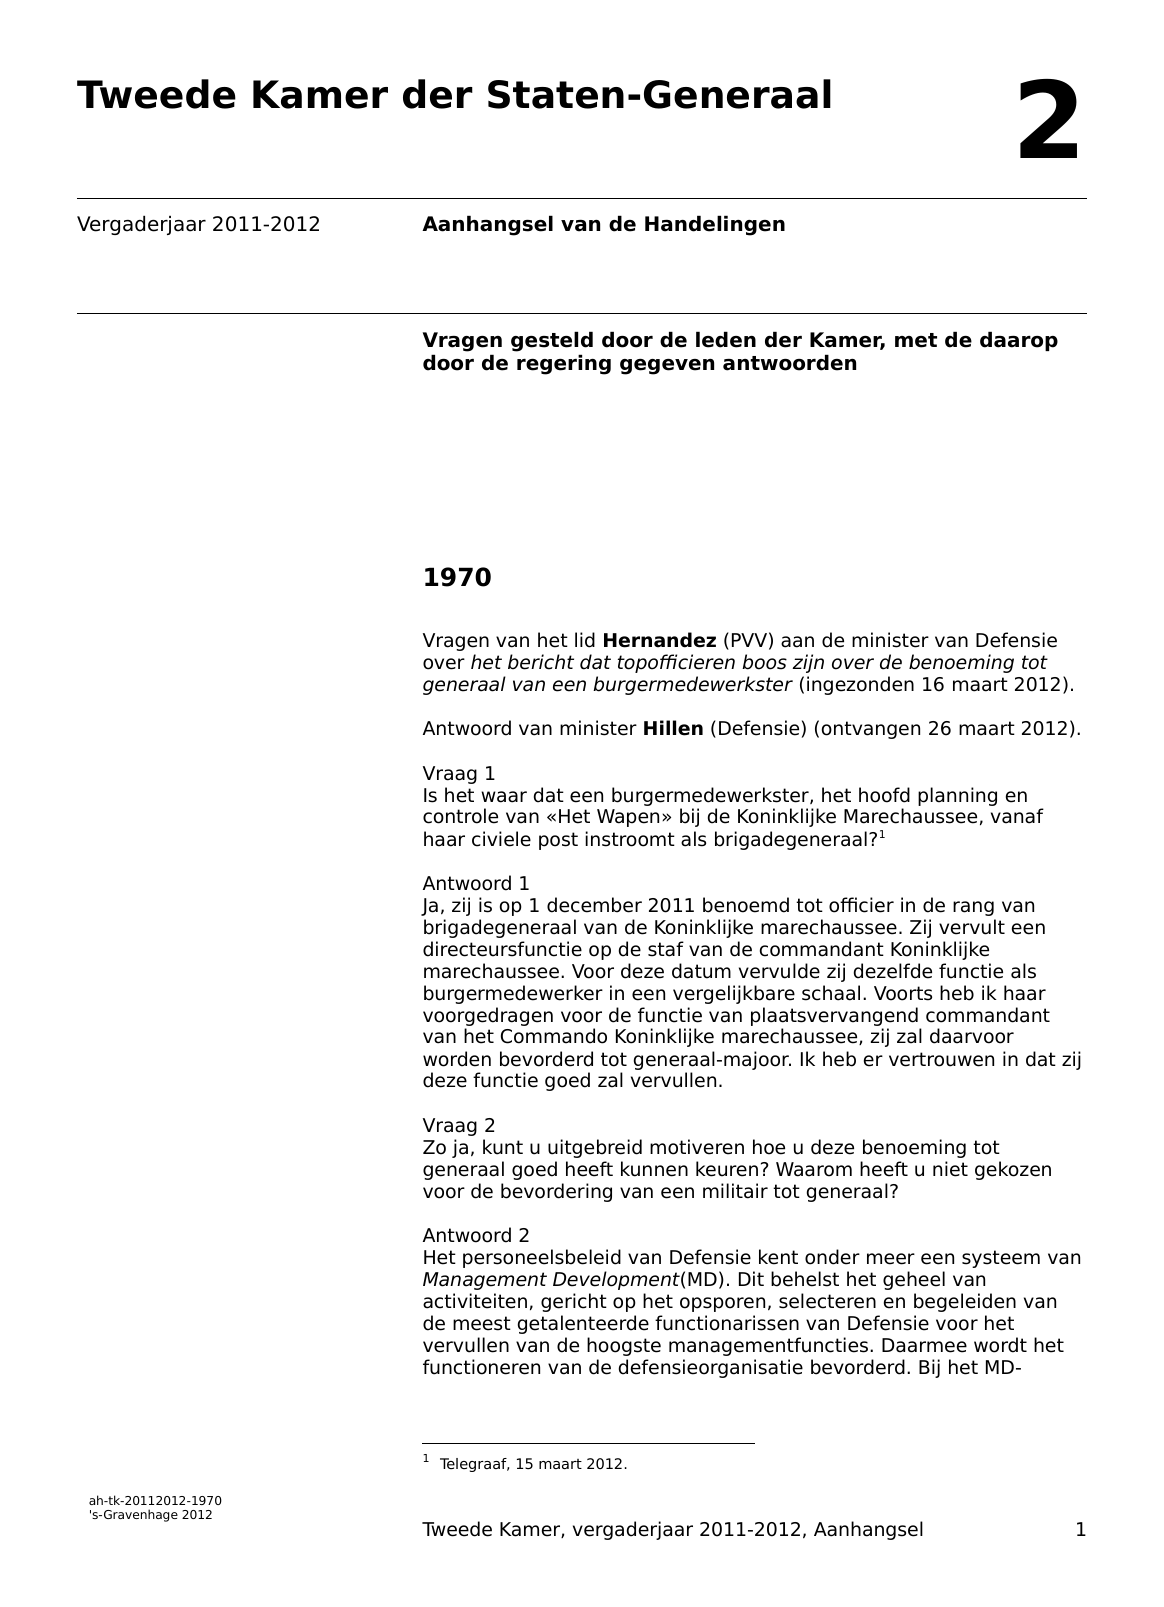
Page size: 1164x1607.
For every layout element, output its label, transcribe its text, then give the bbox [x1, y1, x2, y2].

table_cell [77, 314, 422, 375]
text Vragen van het lid Hernandez (PVV) aan de minister van Defensie over het bericht dat topofficieren boos zijn over de benoeming tot generaal van een burgermedewerkster (ingezonden 16 maart 2012). [422, 630, 1087, 696]
text Vraag 2 [422, 1114, 1087, 1137]
table_cell Vragen gesteld door de leden der Kamer, met de daarop door de regering gegeven antwoorden [422, 314, 1087, 375]
text ah-tk-20112012-1970 [88, 1494, 323, 1508]
text Vraag 1 [422, 762, 1087, 784]
text Telegraaf, 15 maart 2012. [422, 1452, 1087, 1474]
text 1970 [422, 563, 1087, 592]
text 's-Gravenhage 2012 [88, 1508, 323, 1522]
text Antwoord van minister Hillen (Defensie) (ontvangen 26 maart 2012). [422, 718, 1087, 740]
table_cell Vergaderjaar 2011-2012 [77, 199, 422, 313]
table_cell Aanhangsel van de Handelingen [422, 199, 1087, 313]
text Zo ja, kunt u uitgebreid motiveren hoe u deze benoeming tot generaal goed heeft kunnen keuren? Waarom heeft u niet gekozen voor de bevordering van een militair tot generaal? [422, 1137, 1087, 1202]
text Antwoord 1 [422, 873, 1087, 894]
table_header Tweede Kamer der Staten-Generaal [77, 59, 886, 198]
table_header 2 [886, 59, 1087, 198]
text Het personeelsbeleid van Defensie kent onder meer een systeem van Management Development(MD). Dit behelst het geheel van activiteiten, gericht op het opsporen, selecteren en begeleiden van de meest getalenteerde functionarissen van Defensie voor het vervullen van de hoogste managementfuncties. Daarmee wordt het functioneren van de defensieorganisatie bevorderd. Bij het MD- [422, 1247, 1087, 1378]
text Ja, zij is op 1 december 2011 benoemd tot officier in de rang van brigadegeneraal van de Koninklijke marechaussee. Zij vervult een directeursfunctie op de staf van de commandant Koninklijke marechaussee. Voor deze datum vervulde zij dezelfde functie als burgermedewerker in een vergelijkbare schaal. Voorts heb ik haar voorgedragen voor de functie van plaatsvervangend commandant van het Commando Koninklijke marechaussee, zij zal daarvoor worden bevorderd tot generaal-majoor. Ik heb er vertrouwen in dat zij deze functie goed zal vervullen. [422, 894, 1087, 1092]
text Is het waar dat een burgermedewerkster, het hoofd planning en controle van «Het Wapen» bij de Koninklijke Marechaussee, vanaf haar civiele post instroomt als brigadegeneraal? [422, 784, 1087, 850]
text Antwoord 2 [422, 1225, 1087, 1247]
